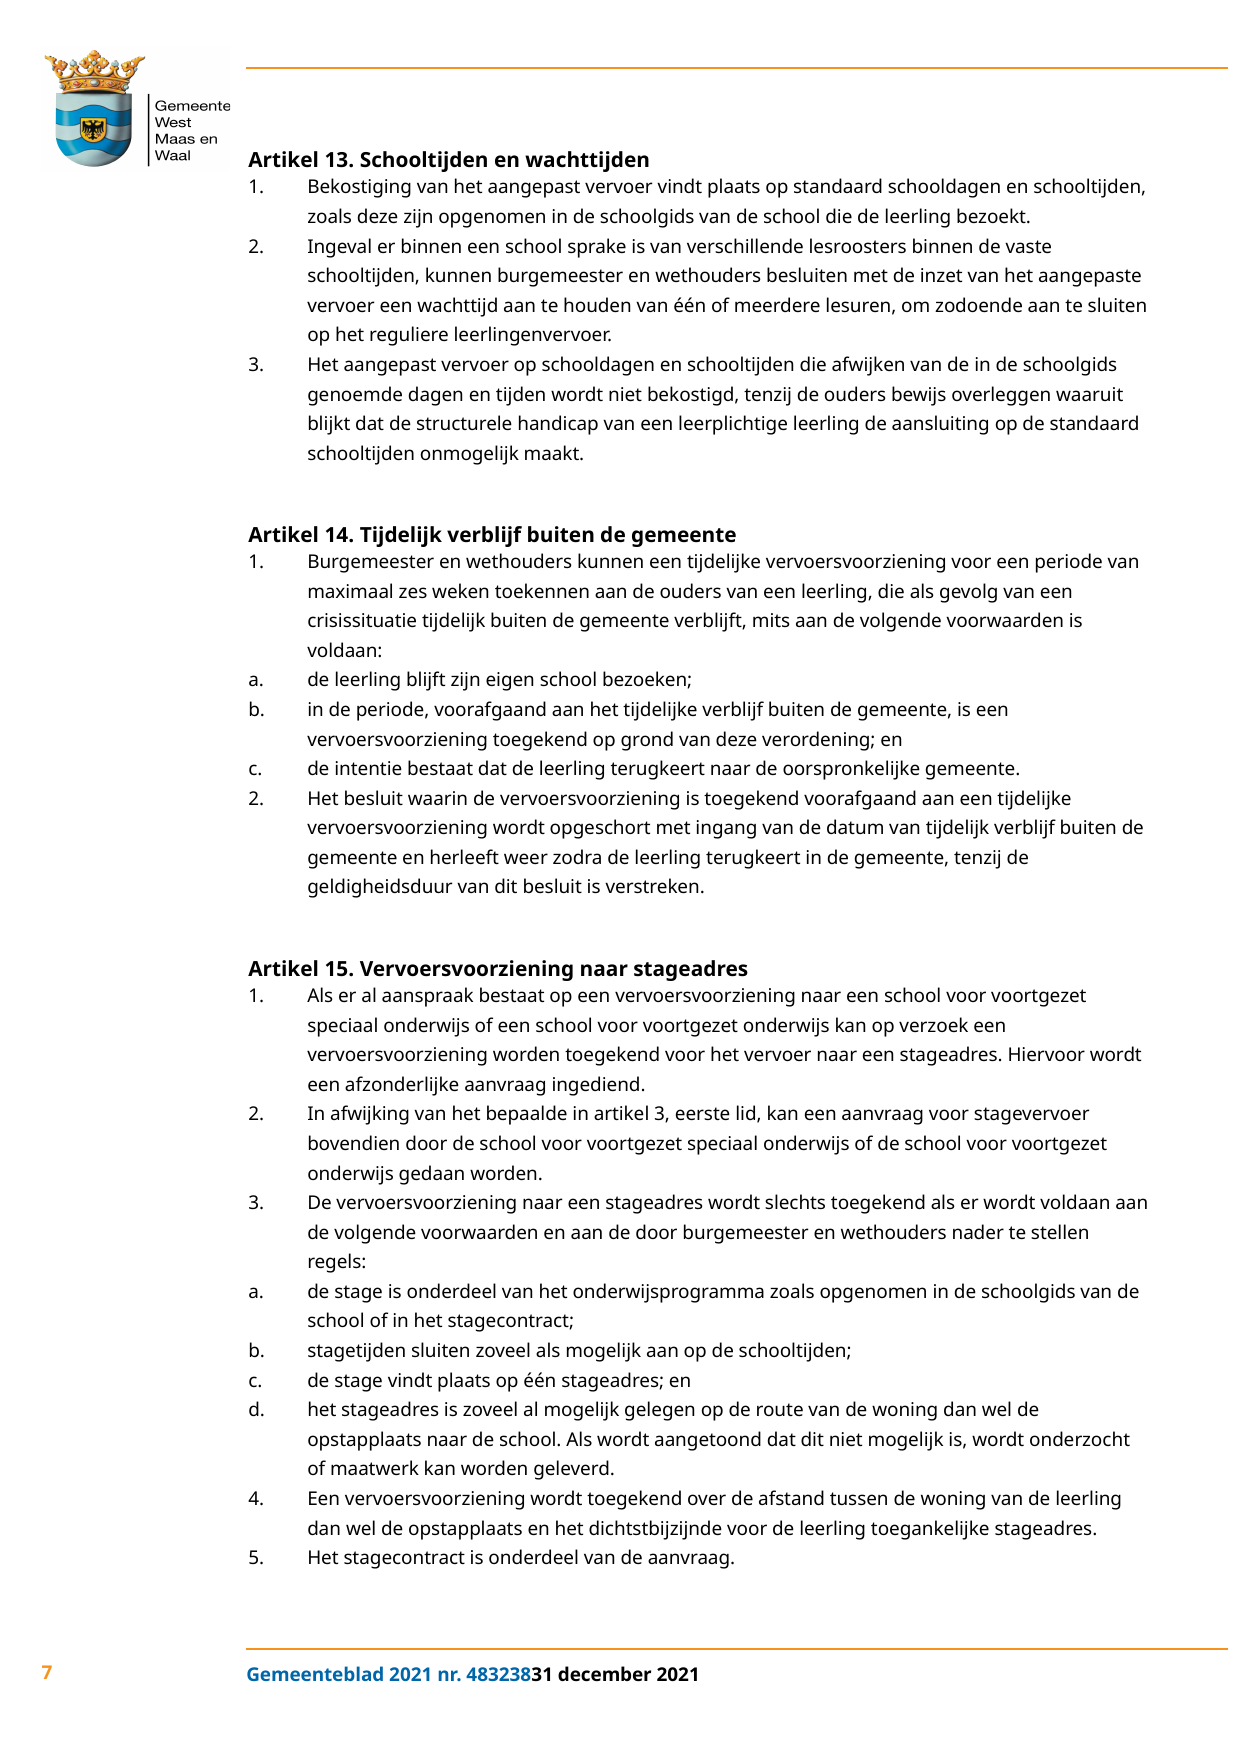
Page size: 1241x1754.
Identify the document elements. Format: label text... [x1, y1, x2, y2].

list Een vervoersvoorziening wordt toegekend over de afstand tussen de woning van de leerling dan wel de opstapplaats en het dichtstbijzijnde voor de leerling toegankelijke stageadres. [248, 1485, 1152, 1540]
list Burgemeester en wethouders kunnen een tijdelijke vervoersvoorziening voor een periode van maximaal zes weken toekennen aan de ouders van een leerling, die als gevolg van een crisissituatie tijdelijk buiten de gemeente verblijft, mits aan de volgende voorwaarden is voldaan: [248, 548, 1152, 663]
list stagetijden sluiten zoveel als mogelijk aan op de schooltijden; [248, 1337, 1152, 1363]
picture [41, 47, 231, 172]
list Bekostiging van het aangepast vervoer vindt plaats op standaard schooldagen en schooltijden, zoals deze zijn opgenomen in de schoolgids van de school die de leerling bezoekt. [248, 174, 1152, 229]
list de stage is onderdeel van het onderwijsprogramma zoals opgenomen in de schoolgids van de school of in het stagecontract; [248, 1278, 1152, 1333]
list de leerling blijft zijn eigen school bezoeken; [248, 667, 1152, 692]
list Ingeval er binnen een school sprake is van verschillende lesroosters binnen de vaste schooltijden, kunnen burgemeester en wethouders besluiten met de inzet van het aangepaste vervoer een wachttijd aan te houden van één of meerdere lesuren, om zodoende aan te sluiten op het reguliere leerlingenvervoer. [248, 233, 1152, 347]
text Artikel 14. Tijdelijk verblijf buiten de gemeente [248, 520, 1152, 548]
list Het stagecontract is onderdeel van de aanvraag. [248, 1544, 1152, 1570]
text Artikel 13. Schooltijden en wachttijden [248, 145, 1152, 174]
list Als er al aanspraak bestaat op een vervoersvoorziening naar een school voor voortgezet speciaal onderwijs of een school voor voortgezet onderwijs kan op verzoek een vervoersvoorziening worden toegekend voor het vervoer naar een stageadres. Hiervoor wordt een afzonderlijke aanvraag ingediend. [248, 982, 1152, 1097]
list de intentie bestaat dat de leerling terugkeert naar de oorspronkelijke gemeente. [248, 755, 1152, 781]
list Het aangepast vervoer op schooldagen en schooltijden die afwijken van de in de schoolgids genoemde dagen en tijden wordt niet bekostigd, tenzij de ouders bewijs overleggen waaruit blijkt dat de structurele handicap van een leerplichtige leerling de aansluiting op de standaard schooltijden onmogelijk maakt. [248, 351, 1152, 466]
list in de periode, voorafgaand aan het tijdelijke verblijf buiten de gemeente, is een vervoersvoorziening toegekend op grond van deze verordening; en [248, 696, 1152, 752]
text Artikel 15. Vervoersvoorziening naar stageadres [248, 954, 1152, 982]
list In afwijking van het bepaalde in artikel 3, eerste lid, kan een aanvraag voor stagevervoer bovendien door de school voor voortgezet speciaal onderwijs of de school voor voortgezet onderwijs gedaan worden. [248, 1101, 1152, 1185]
list Het besluit waarin de vervoersvoorziening is toegekend voorafgaand aan een tijdelijke vervoersvoorziening wordt opgeschort met ingang van de datum van tijdelijk verblijf buiten de gemeente en herleeft weer zodra de leerling terugkeert in de gemeente, tenzij de geldigheidsduur van dit besluit is verstreken. [248, 785, 1152, 899]
list De vervoersvoorziening naar een stageadres wordt slechts toegekend als er wordt voldaan aan de volgende voorwaarden en aan de door burgemeester en wethouders nader te stellen regels: [248, 1189, 1152, 1274]
list de stage vindt plaats op één stageadres; en [248, 1367, 1152, 1392]
list het stageadres is zoveel al mogelijk gelegen op de route van de woning dan wel de opstapplaats naar de school. Als wordt aangetoond dat dit niet mogelijk is, wordt onderzocht of maatwerk kan worden geleverd. [248, 1396, 1152, 1481]
